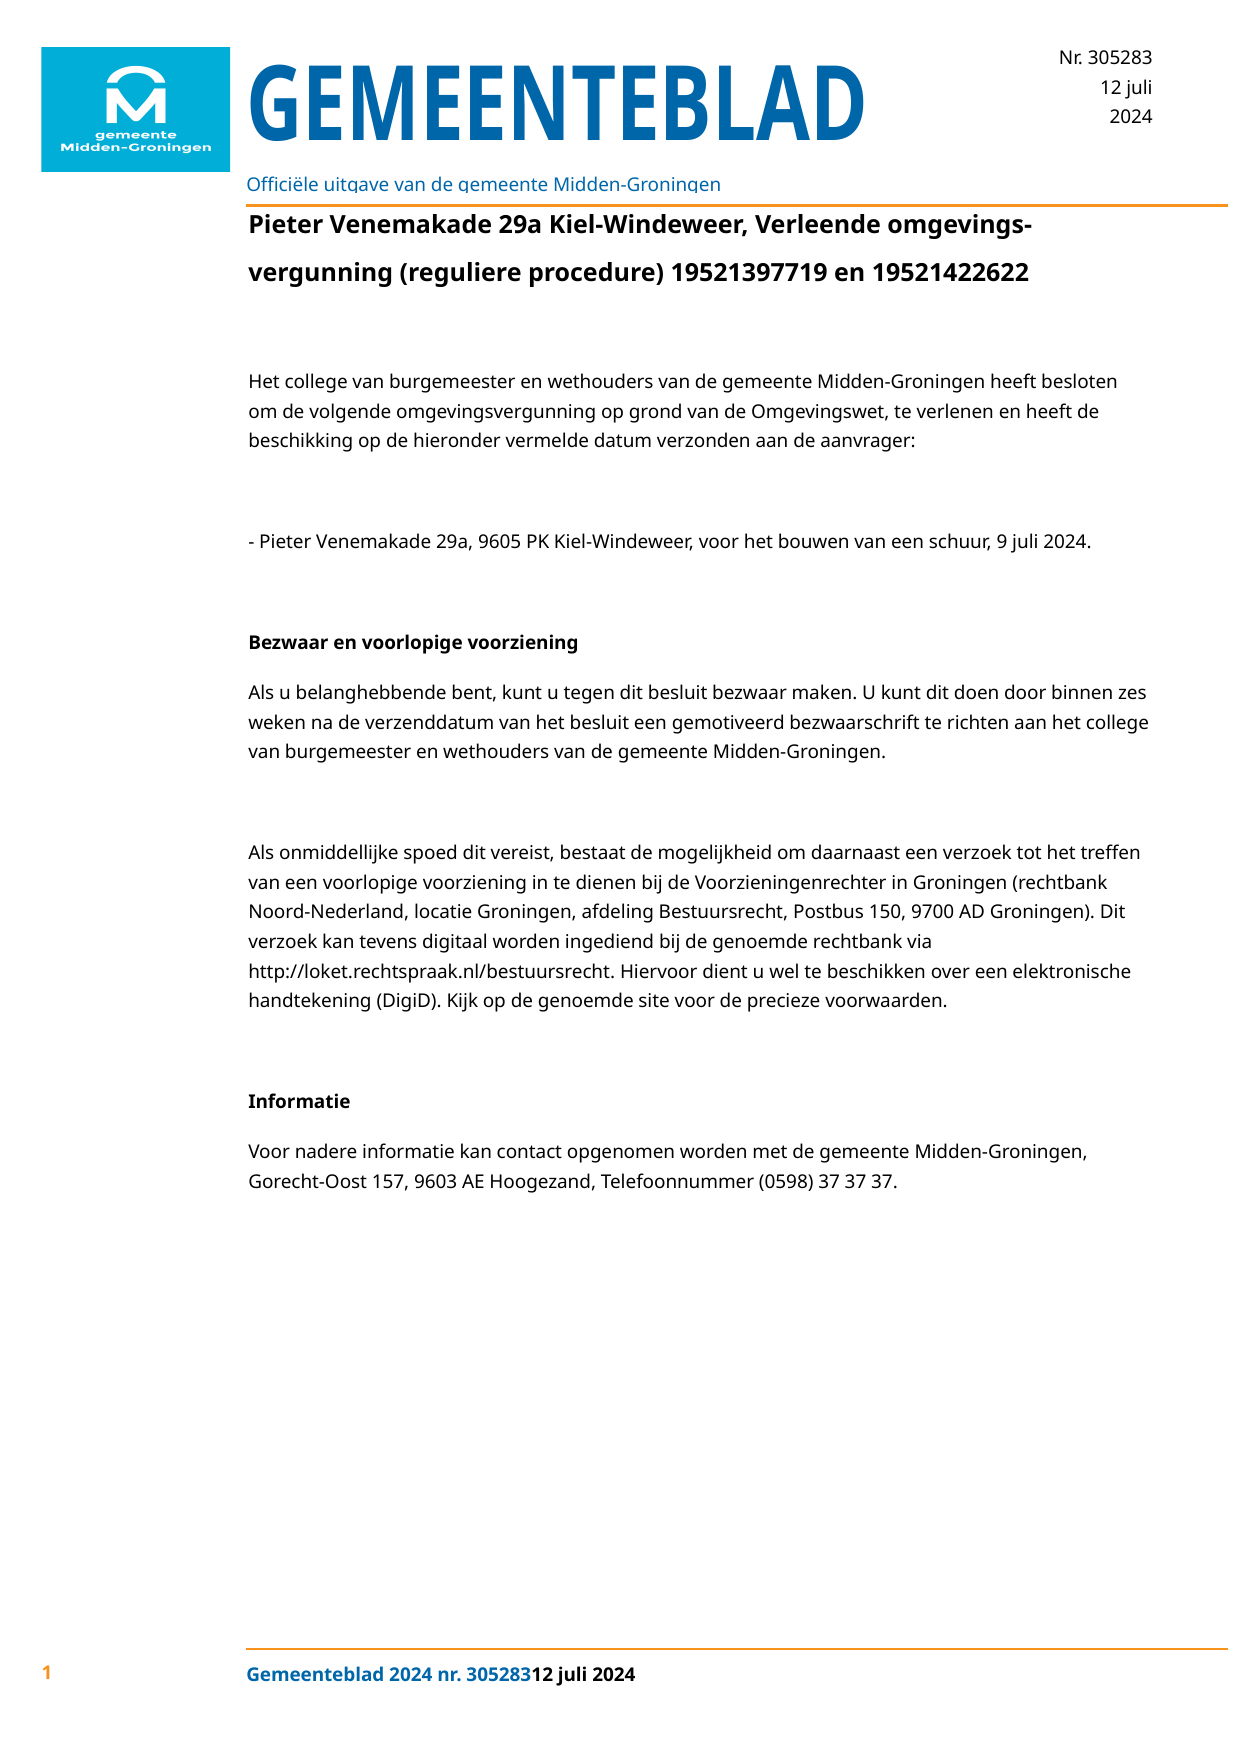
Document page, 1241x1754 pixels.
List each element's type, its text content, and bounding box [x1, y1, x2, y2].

picture [108, 66, 164, 82]
text Als onmiddellijke spoed dit vereist, bestaat de mogelijkheid om daarnaast een verzoek tot het treffen van een voorlopige voorziening in te dienen bij de Voorzieningenrechter in Groningen (rechtbank Noord-Nederland, locatie Groningen, afdeling Bestuursrecht, Postbus 150, 9700 AD Groningen). Dit verzoek kan tevens digitaal worden ingediend bij de genoemde rechtbank via http://loket.rechtspraak.nl/bestuursrecht. Hiervoor dient u wel te beschikken over een elektronische handtekening (DigiD). Kijk op de genoemde site voor de precieze voorwaarden. [248, 839, 1152, 1013]
text Bezwaar en voorlopige voorziening [248, 629, 1152, 655]
text Het college van burgemeester en wethouders van de gemeente Midden-Groningen heeft besloten om de volgende omgevingsvergunning op grond van de Omgevingswet, te verlenen en heeft de beschikking op de hieronder vermelde datum verzonden aan de aanvrager: [248, 368, 1152, 453]
text Voor nadere informatie kan contact opgenomen worden met de gemeente Midden-Groningen, Gorecht-Oost 157, 9603 AE Hoogezand, Telefoonnummer (0598) 37 37 37. [248, 1139, 1152, 1194]
text - Pieter Venemakade 29a, 9605 PK Kiel-Windeweer, voor het bouwen van een schuur, 9 juli 2024. [248, 528, 1152, 554]
picture [107, 89, 165, 122]
text Als u belanghebbende bent, kunt u tegen dit besluit bezwaar maken. U kunt dit doen door binnen zes weken na de verzenddatum van het besluit een gemotiveerd bezwaarschrift te richten aan het college van burgemeester en wethouders van de gemeente Midden-Groningen. [248, 679, 1152, 764]
picture [184, 146, 190, 153]
text Pieter Venemakade 29a Kiel-Windeweer, Verleende omgevings-vergunning (reguliere procedure) 19521397719 en 19521422622 [248, 207, 1152, 288]
text Informatie [248, 1088, 1152, 1114]
